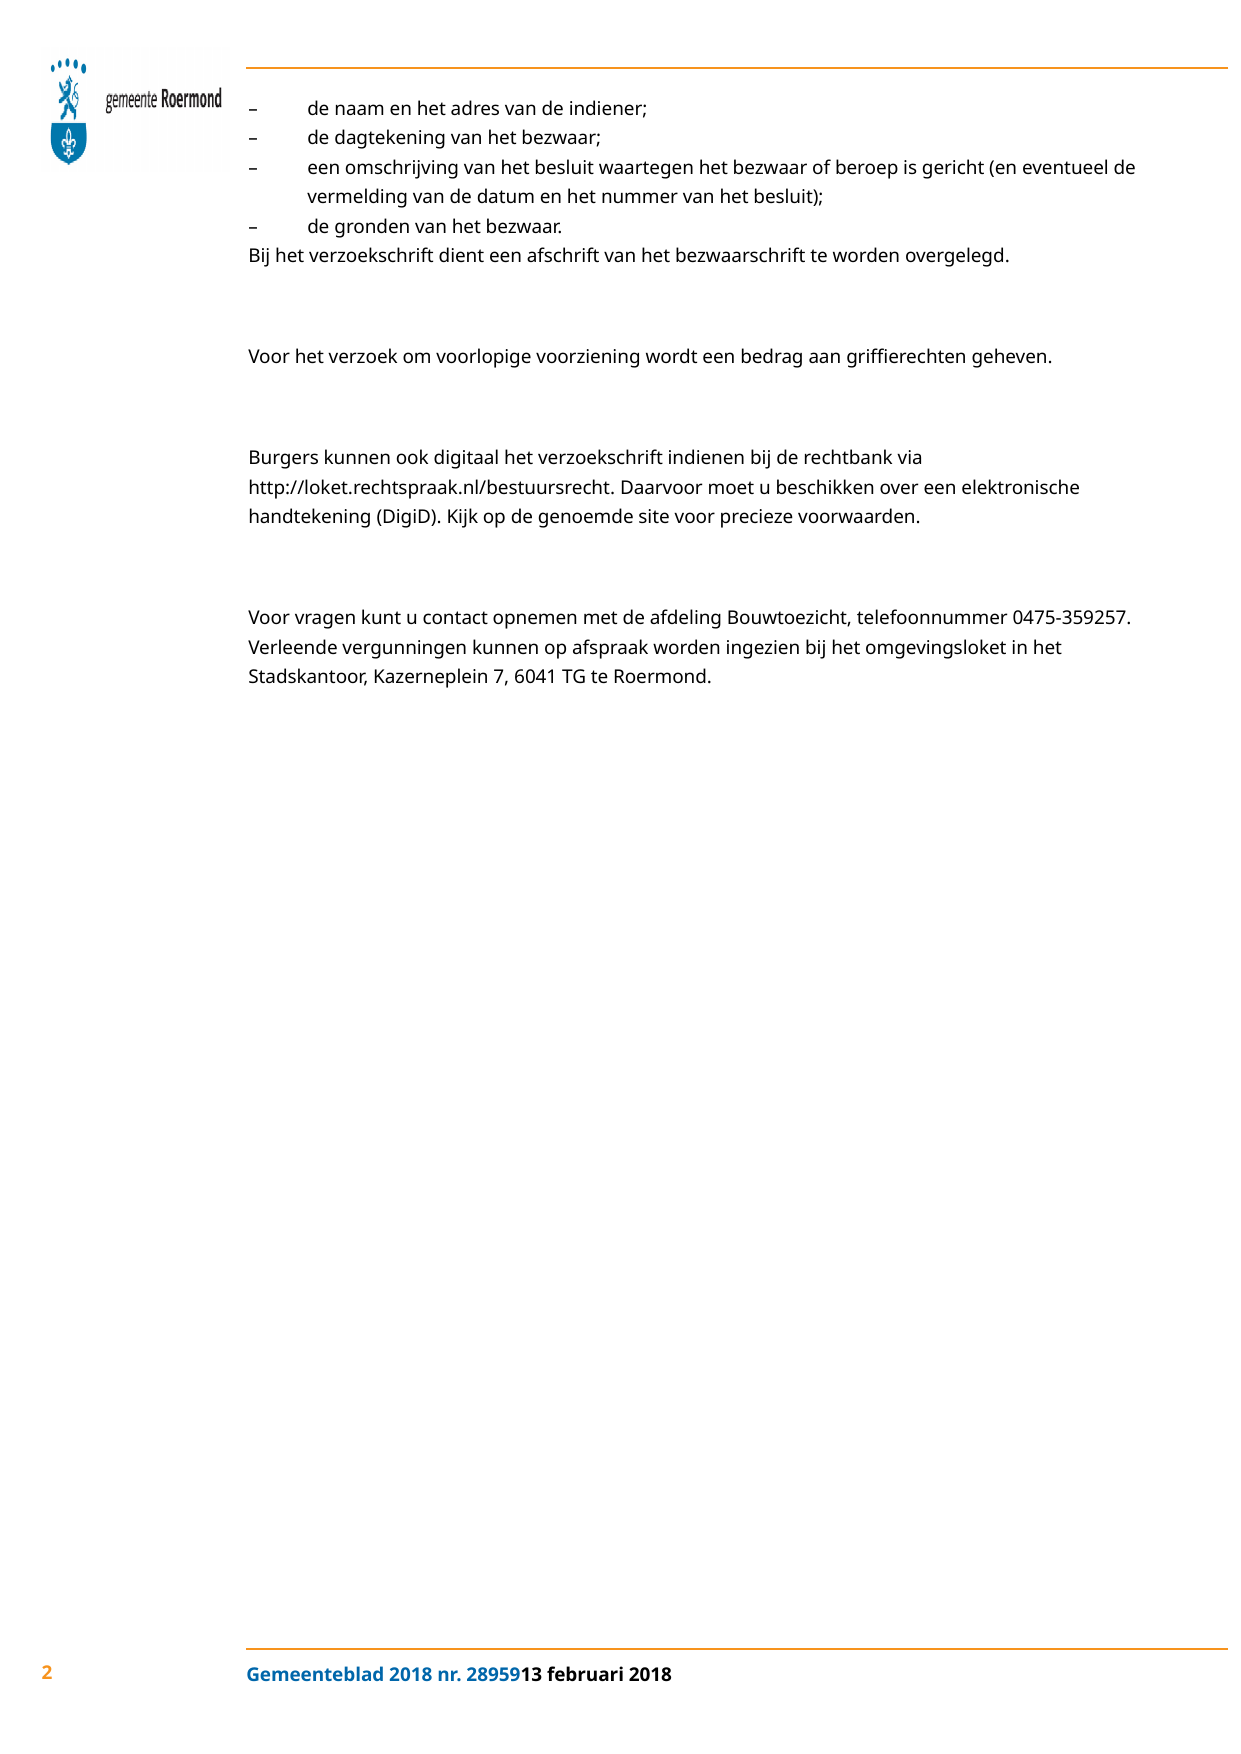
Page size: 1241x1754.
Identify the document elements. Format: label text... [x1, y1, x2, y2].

text Bij het verzoekschrift dient een afschrift van het bezwaarschrift te worden overgelegd. [248, 243, 1152, 268]
list een omschrijving van het besluit waartegen het bezwaar of beroep is gericht (en eventueel de vermelding van de datum en het nummer van het besluit); [248, 154, 1152, 209]
list de dagtekening van het bezwaar; [248, 124, 1152, 150]
list de naam en het adres van de indiener; [248, 95, 1152, 121]
text Voor vragen kunt u contact opnemen met de afdeling Bouwtoezicht, telefoonnummer 0475-359257. Verleende vergunningen kunnen op afspraak worden ingezien bij het omgevingsloket in het Stadskantoor, Kazerneplein 7, 6041 TG te Roermond. [248, 604, 1152, 689]
text Voor het verzoek om voorlopige voorziening wordt een bedrag aan griffierechten geheven. [248, 343, 1152, 369]
picture [41, 47, 231, 172]
text Burgers kunnen ook digitaal het verzoekschrift indienen bij de rechtbank via http://loket.rechtspraak.nl/bestuursrecht. Daarvoor moet u beschikken over een elektronische handtekening (DigiD). Kijk op de genoemde site voor precieze voorwaarden. [248, 444, 1152, 529]
list de gronden van het bezwaar. [248, 213, 1152, 239]
